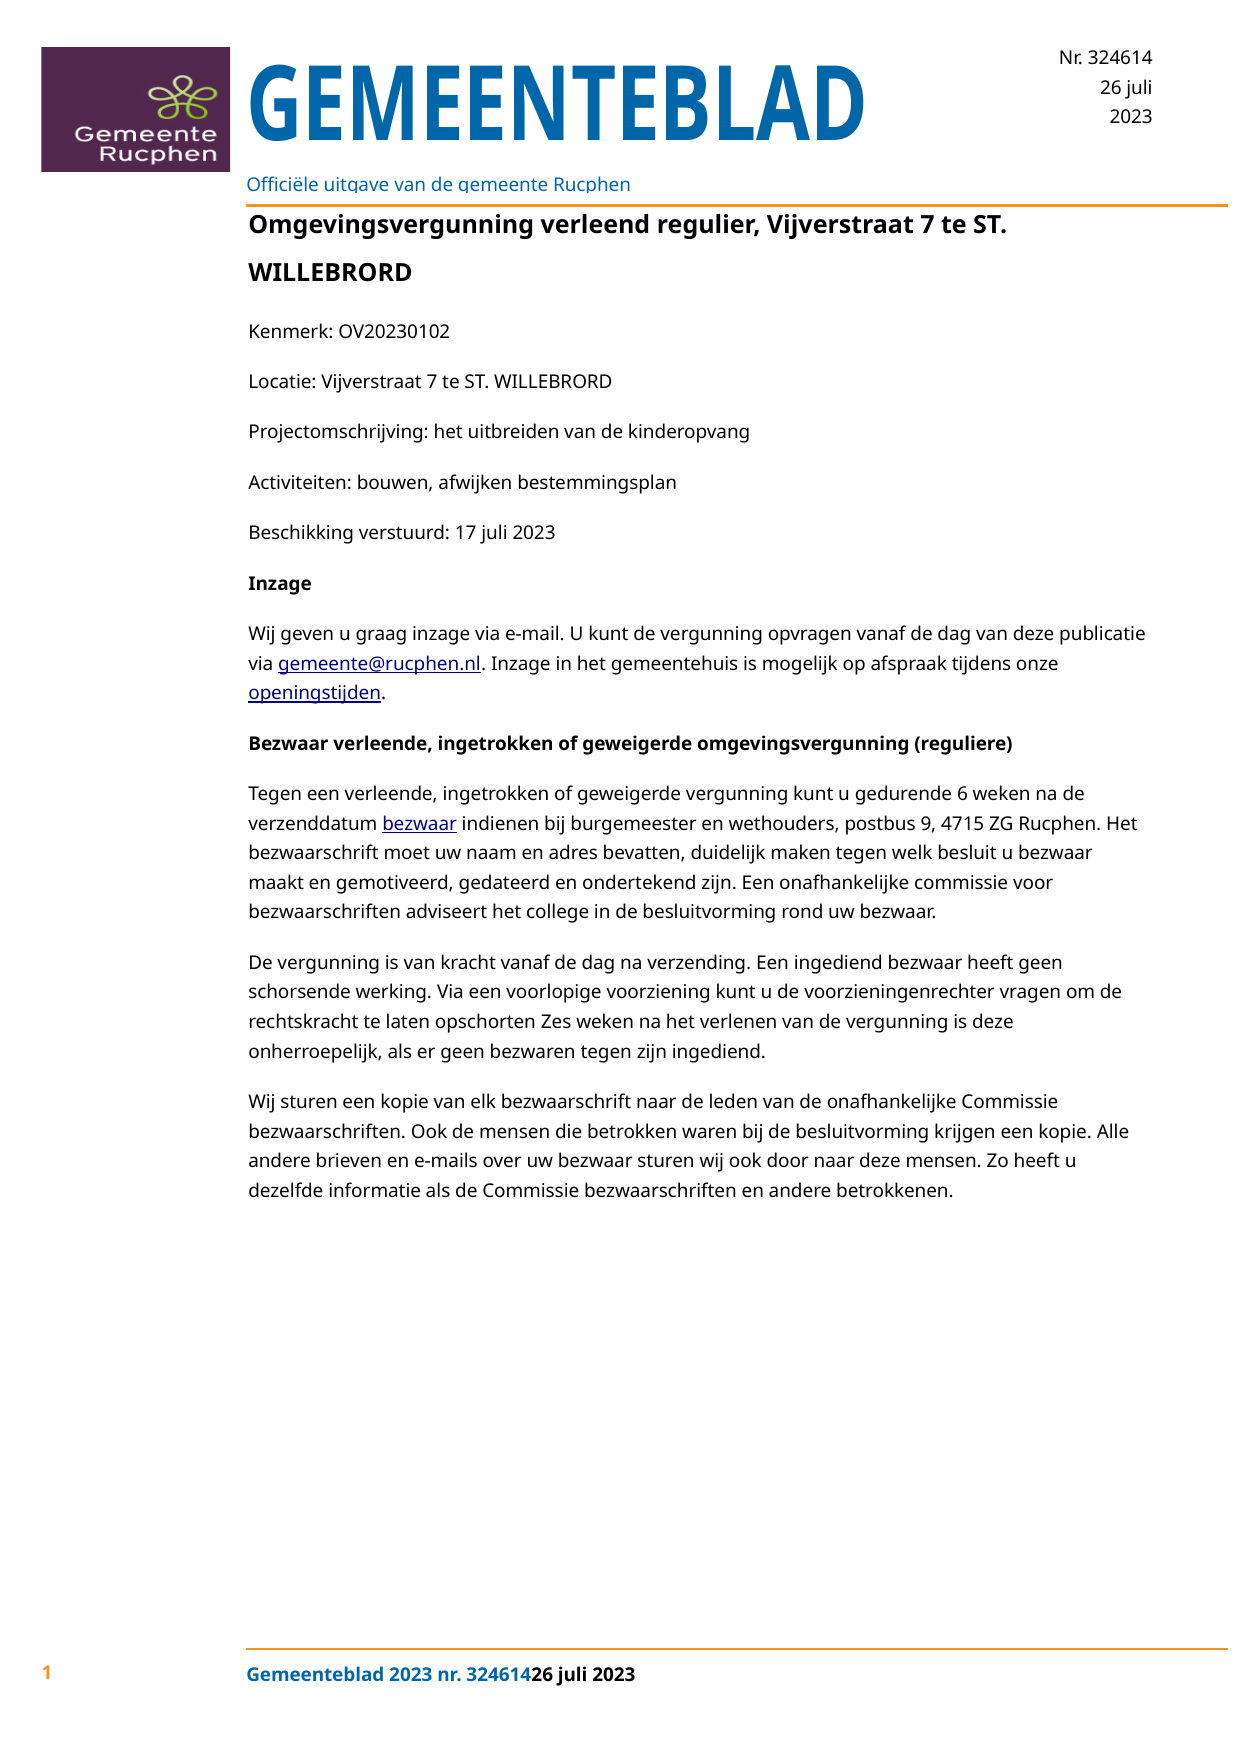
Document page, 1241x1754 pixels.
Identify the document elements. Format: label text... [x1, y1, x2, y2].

text Activiteiten: bouwen, afwijken bestemmingsplan [248, 469, 1152, 495]
text Projectomschrijving: het uitbreiden van de kinderopvang [248, 419, 1152, 444]
text Locatie: Vijverstraat 7 te ST. WILLEBRORD [248, 368, 1152, 394]
text Omgevingsvergunning verleend regulier, Vijverstraat 7 te ST. WILLEBRORD [248, 207, 1152, 288]
text Bezwaar verleende, ingetrokken of geweigerde omgevingsvergunning (reguliere) [248, 730, 1152, 756]
text Wij sturen een kopie van elk bezwaarschrift naar de leden van de onafhankelijke Commissie bezwaarschriften. Ook de mensen die betrokken waren bij de besluitvorming krijgen een kopie. Alle andere brieven en e-mails over uw bezwaar sturen wij ook door naar deze mensen. Zo heeft u dezelfde informatie als de Commissie bezwaarschriften en andere betrokkenen. [248, 1088, 1152, 1203]
text De vergunning is van kracht vanaf de dag na verzending. Een ingediend bezwaar heeft geen schorsende werking. Via een voorlopige voorziening kunt u de voorzieningenrechter vragen om de rechtskracht te laten opschorten Zes weken na het verlenen van de vergunning is deze onherroepelijk, als er geen bezwaren tegen zijn ingediend. [248, 949, 1152, 1064]
text Wij geven u graag inzage via e-mail. U kunt de vergunning opvragen vanaf de dag van deze publicatie via gemeente@rucphen.nl. Inzage in het gemeentehuis is mogelijk op afspraak tijdens onze openingstijden. [248, 620, 1152, 705]
text Tegen een verleende, ingetrokken of geweigerde vergunning kunt u gedurende 6 weken na de verzenddatum bezwaar indienen bij burgemeester en wethouders, postbus 9, 4715 ZG Rucphen. Het bezwaarschrift moet uw naam en adres bevatten, duidelijk maken tegen welk besluit u bezwaar maakt en gemotiveerd, gedateerd en ondertekend zijn. Een onafhankelijke commissie voor bezwaarschriften adviseert het college in de besluitvorming rond uw bezwaar. [248, 780, 1152, 924]
text Beschikking verstuurd: 17 juli 2023 [248, 519, 1152, 545]
text Kenmerk: OV20230102 [248, 318, 1152, 344]
picture [41, 47, 231, 172]
text Inzage [248, 570, 1152, 596]
